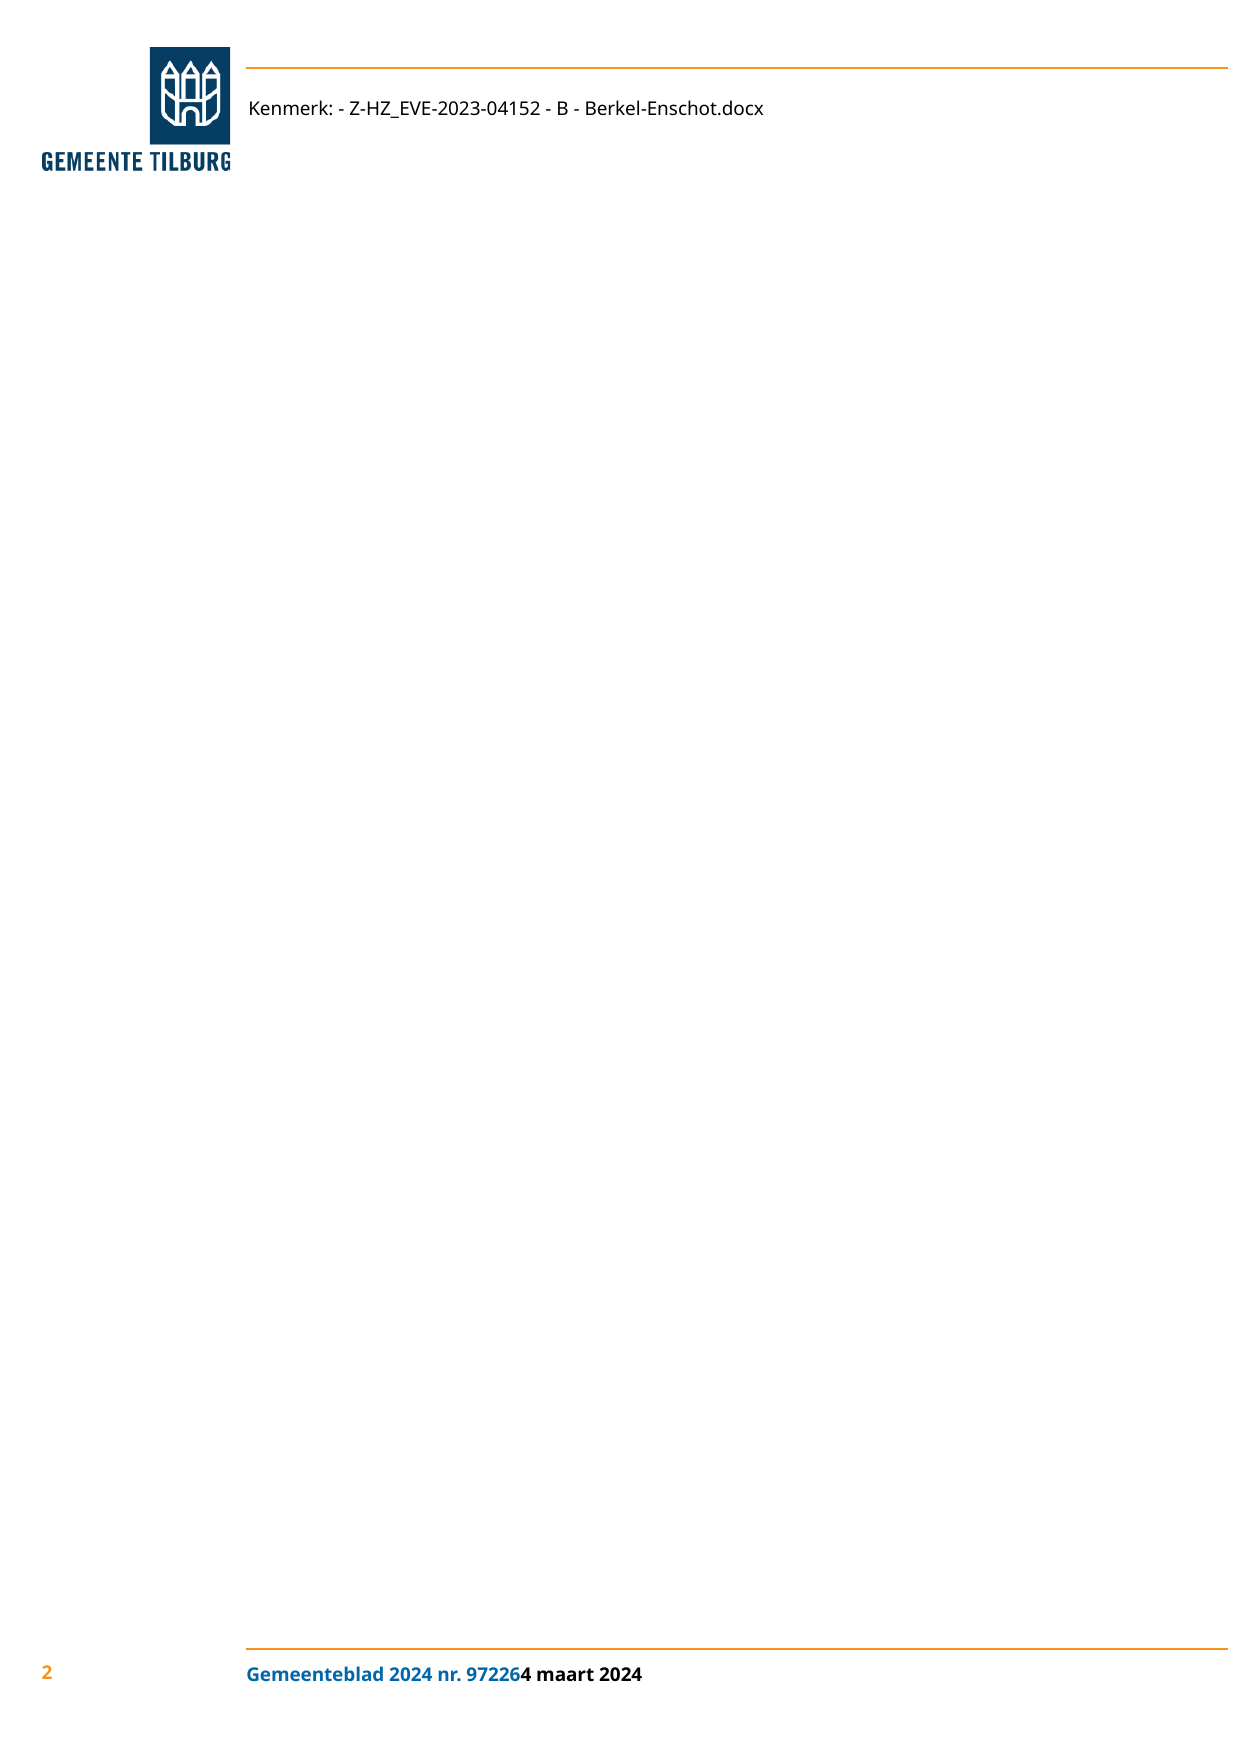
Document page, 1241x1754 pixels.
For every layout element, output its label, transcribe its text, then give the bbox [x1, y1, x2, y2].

picture [41, 47, 231, 172]
text Kenmerk: - Z-HZ_EVE-2023-04152 - B - Berkel-Enschot.docx [248, 95, 1152, 121]
